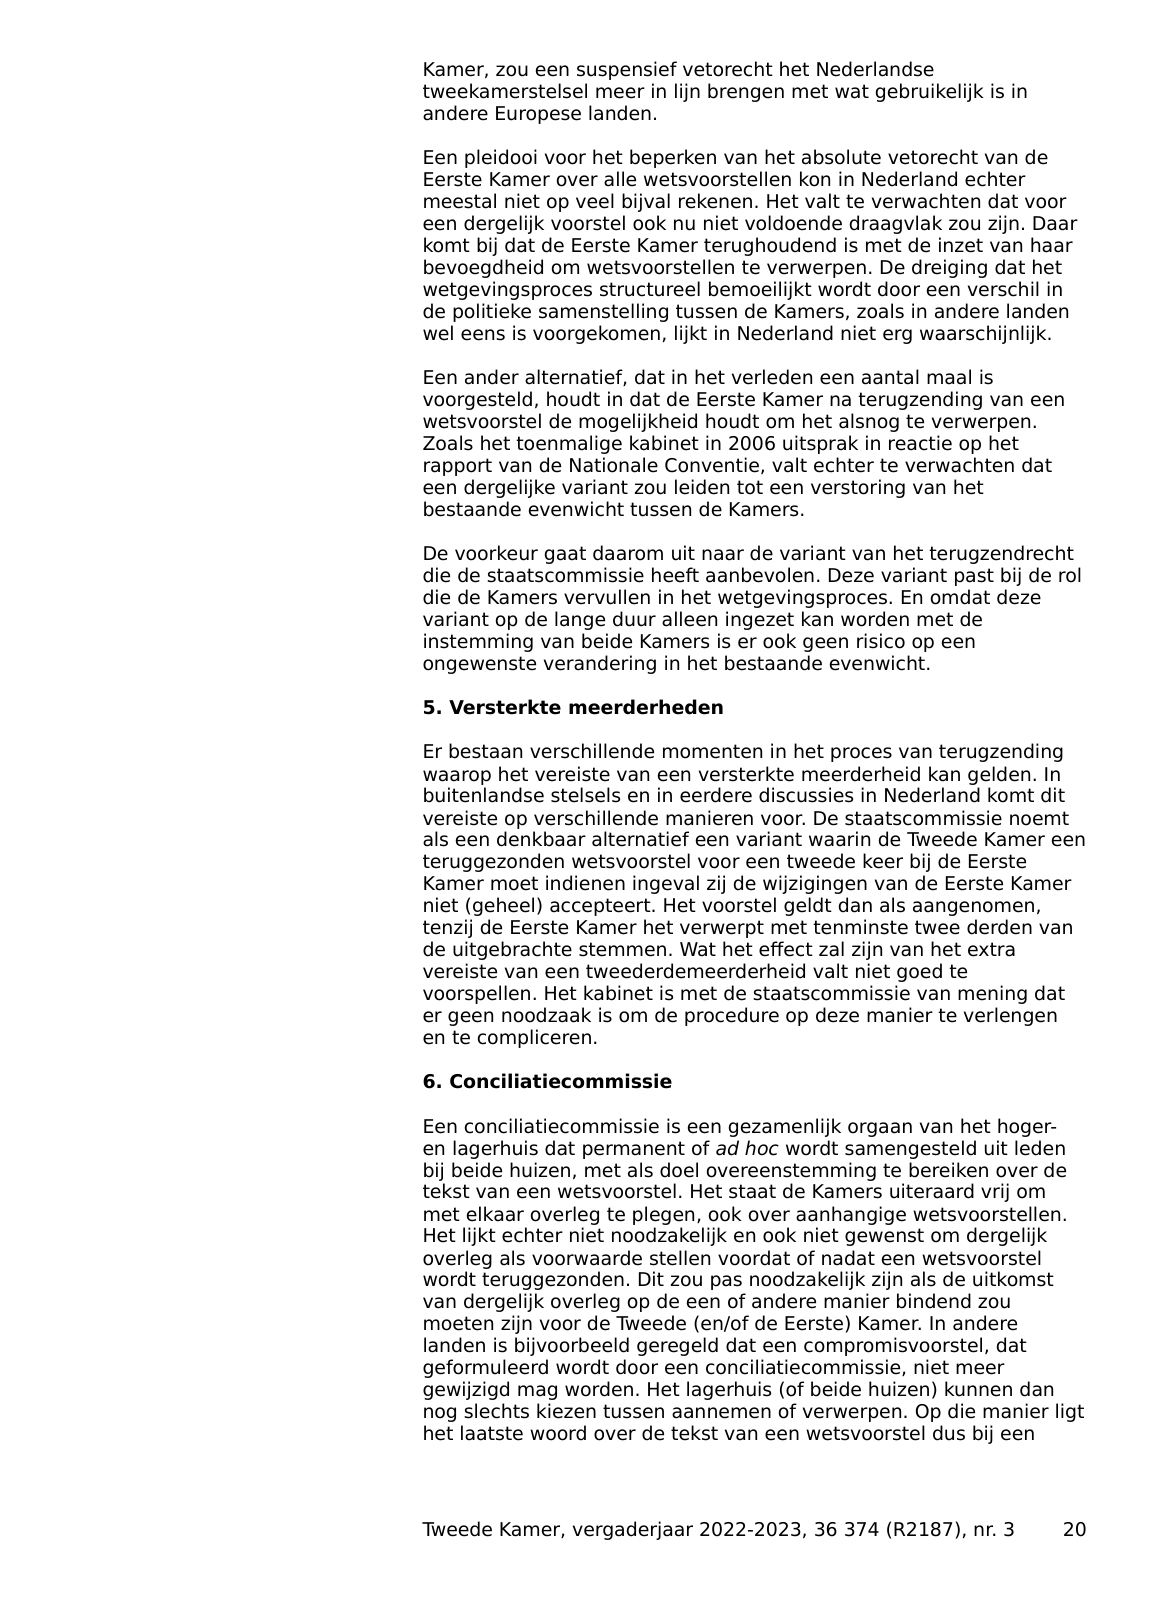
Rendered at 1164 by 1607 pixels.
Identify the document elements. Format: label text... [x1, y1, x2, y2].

subtitle 5. Versterkte meerderheden [422, 697, 1087, 719]
text Kamer, zou een suspensief vetorecht het Nederlandse tweekamerstelsel meer in lijn brengen met wat gebruikelijk is in andere Europese landen. [422, 59, 1087, 125]
subtitle 6. Conciliatiecommissie [422, 1071, 1087, 1093]
text Een conciliatiecommissie is een gezamenlijk orgaan van het hoger- en lagerhuis dat permanent of ad hoc wordt samengesteld uit leden bij beide huizen, met als doel overeenstemming te bereiken over de tekst van een wetsvoorstel. Het staat de Kamers uiteraard vrij om met elkaar overleg te plegen, ook over aanhangige wetsvoorstellen. Het lijkt echter niet noodzakelijk en ook niet gewenst om dergelijk overleg als voorwaarde stellen voordat of nadat een wetsvoorstel wordt teruggezonden. Dit zou pas noodzakelijk zijn als de uitkomst van dergelijk overleg op de een of andere manier bindend zou moeten zijn voor de Tweede (en/of de Eerste) Kamer. In andere landen is bijvoorbeeld geregeld dat een compromisvoorstel, dat geformuleerd wordt door een conciliatiecommissie, niet meer gewijzigd mag worden. Het lagerhuis (of beide huizen) kunnen dan nog slechts kiezen tussen aannemen of verwerpen. Op die manier ligt het laatste woord over de tekst van een wetsvoorstel dus bij een [422, 1116, 1087, 1445]
text Een pleidooi voor het beperken van het absolute vetorecht van de Eerste Kamer over alle wetsvoorstellen kon in Nederland echter meestal niet op veel bijval rekenen. Het valt te verwachten dat voor een dergelijk voorstel ook nu niet voldoende draagvlak zou zijn. Daar komt bij dat de Eerste Kamer terughoudend is met de inzet van haar bevoegdheid om wetsvoorstellen te verwerpen. De dreiging dat het wetgevingsproces structureel bemoeilijkt wordt door een verschil in de politieke samenstelling tussen de Kamers, zoals in andere landen wel eens is voorgekomen, lijkt in Nederland niet erg waarschijnlijk. [422, 147, 1087, 345]
text De voorkeur gaat daarom uit naar de variant van het terugzendrecht die de staatscommissie heeft aanbevolen. Deze variant past bij de rol die de Kamers vervullen in het wetgevingsproces. En omdat deze variant op de lange duur alleen ingezet kan worden met de instemming van beide Kamers is er ook geen risico op een ongewenste verandering in het bestaande evenwicht. [422, 543, 1087, 675]
text Een ander alternatief, dat in het verleden een aantal maal is voorgesteld, houdt in dat de Eerste Kamer na terugzending van een wetsvoorstel de mogelijkheid houdt om het alsnog te verwerpen. Zoals het toenmalige kabinet in 2006 uitsprak in reactie op het rapport van de Nationale Conventie, valt echter te verwachten dat een dergelijke variant zou leiden tot een verstoring van het bestaande evenwicht tussen de Kamers. [422, 367, 1087, 521]
text Er bestaan verschillende momenten in het proces van terugzending waarop het vereiste van een versterkte meerderheid kan gelden. In buitenlandse stelsels en in eerdere discussies in Nederland komt dit vereiste op verschillende manieren voor. De staatscommissie noemt als een denkbaar alternatief een variant waarin de Tweede Kamer een teruggezonden wetsvoorstel voor een tweede keer bij de Eerste Kamer moet indienen ingeval zij de wijzigingen van de Eerste Kamer niet (geheel) accepteert. Het voorstel geldt dan als aangenomen, tenzij de Eerste Kamer het verwerpt met tenminste twee derden van de uitgebrachte stemmen. Wat het effect zal zijn van het extra vereiste van een tweederdemeerderheid valt niet goed te voorspellen. Het kabinet is met de staatscommissie van mening dat er geen noodzaak is om de procedure op deze manier te verlengen en te compliceren. [422, 741, 1087, 1049]
